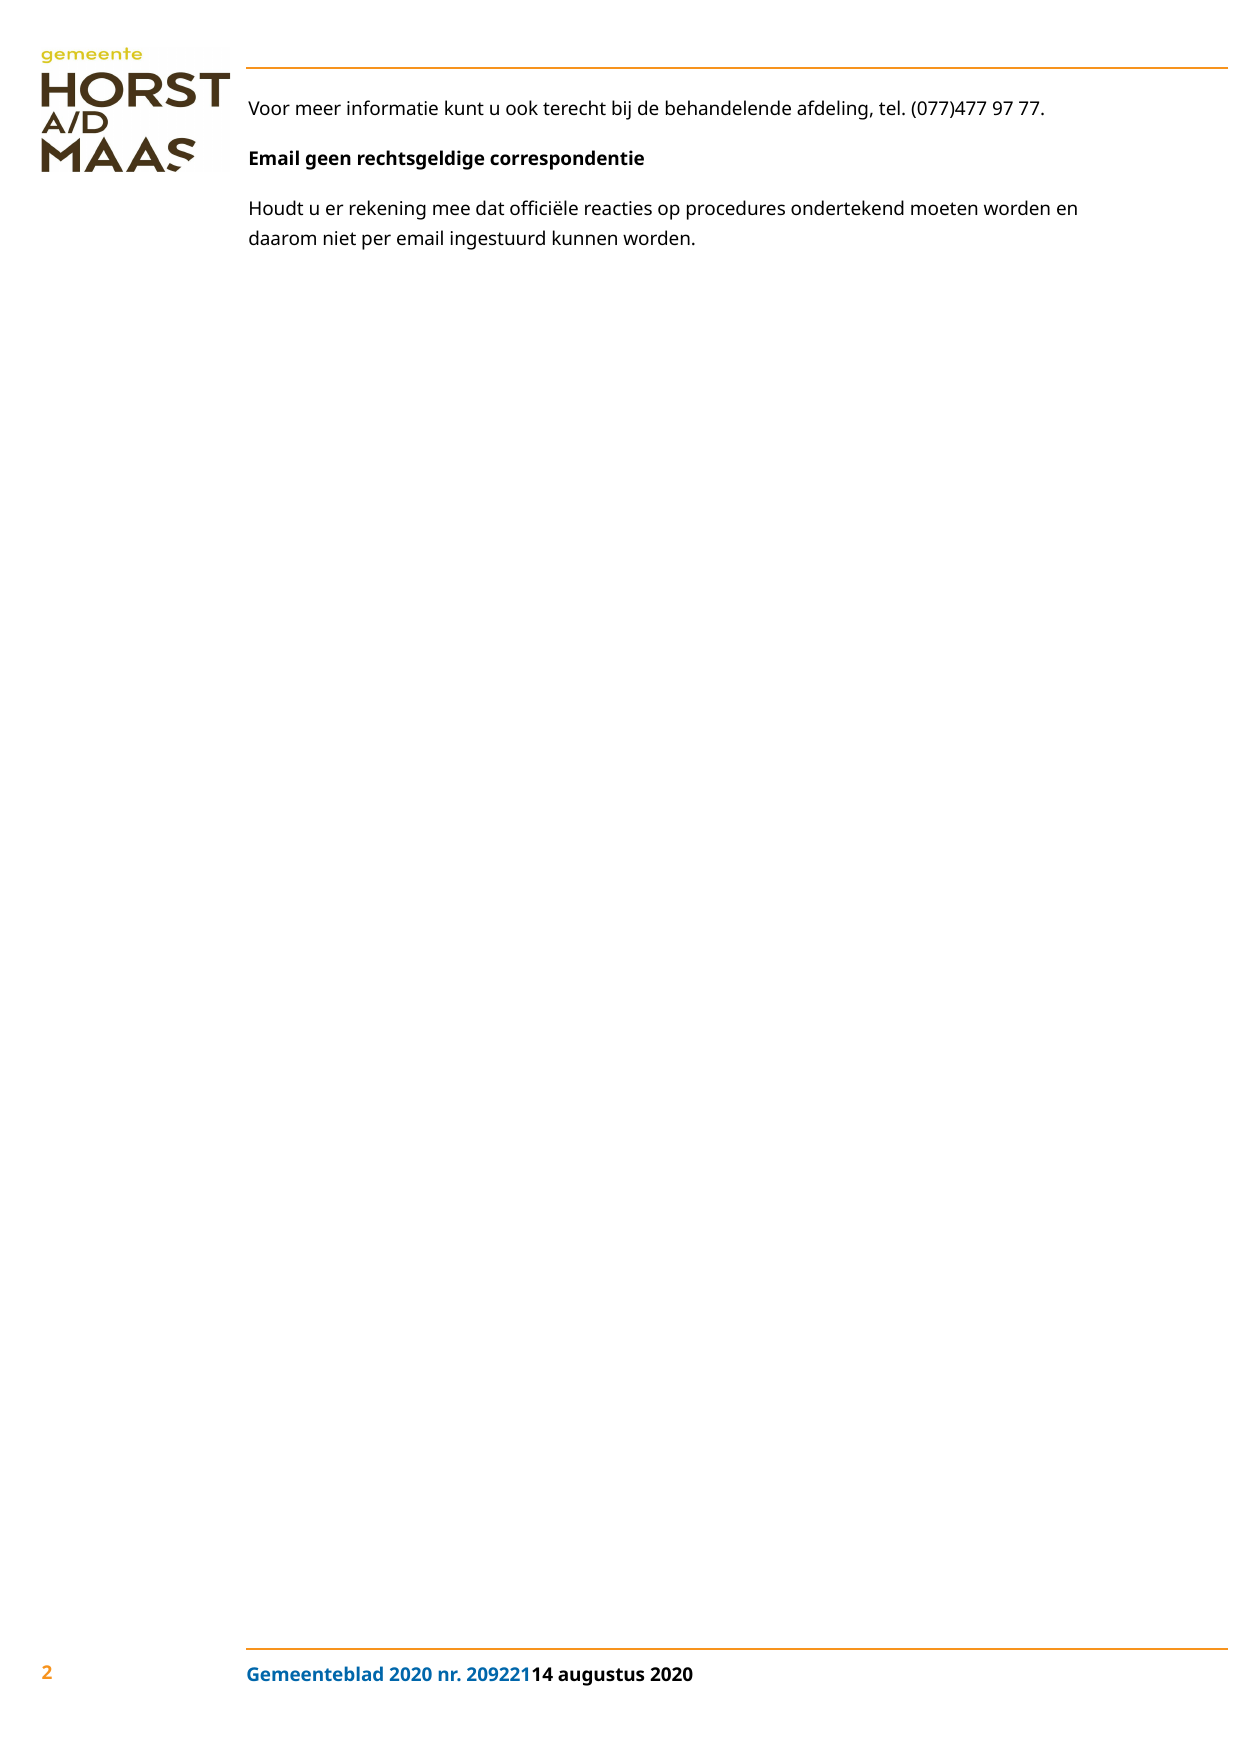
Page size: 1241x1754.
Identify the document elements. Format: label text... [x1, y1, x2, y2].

text Voor meer informatie kunt u ook terecht bij de behandelende afdeling, tel. (077)477 97 77. [248, 95, 1152, 121]
text Email geen rechtsgeldige correspondentie [248, 145, 1152, 171]
picture [41, 47, 231, 172]
text Houdt u er rekening mee dat officiële reacties op procedures ondertekend moeten worden en daarom niet per email ingestuurd kunnen worden. [248, 196, 1152, 251]
